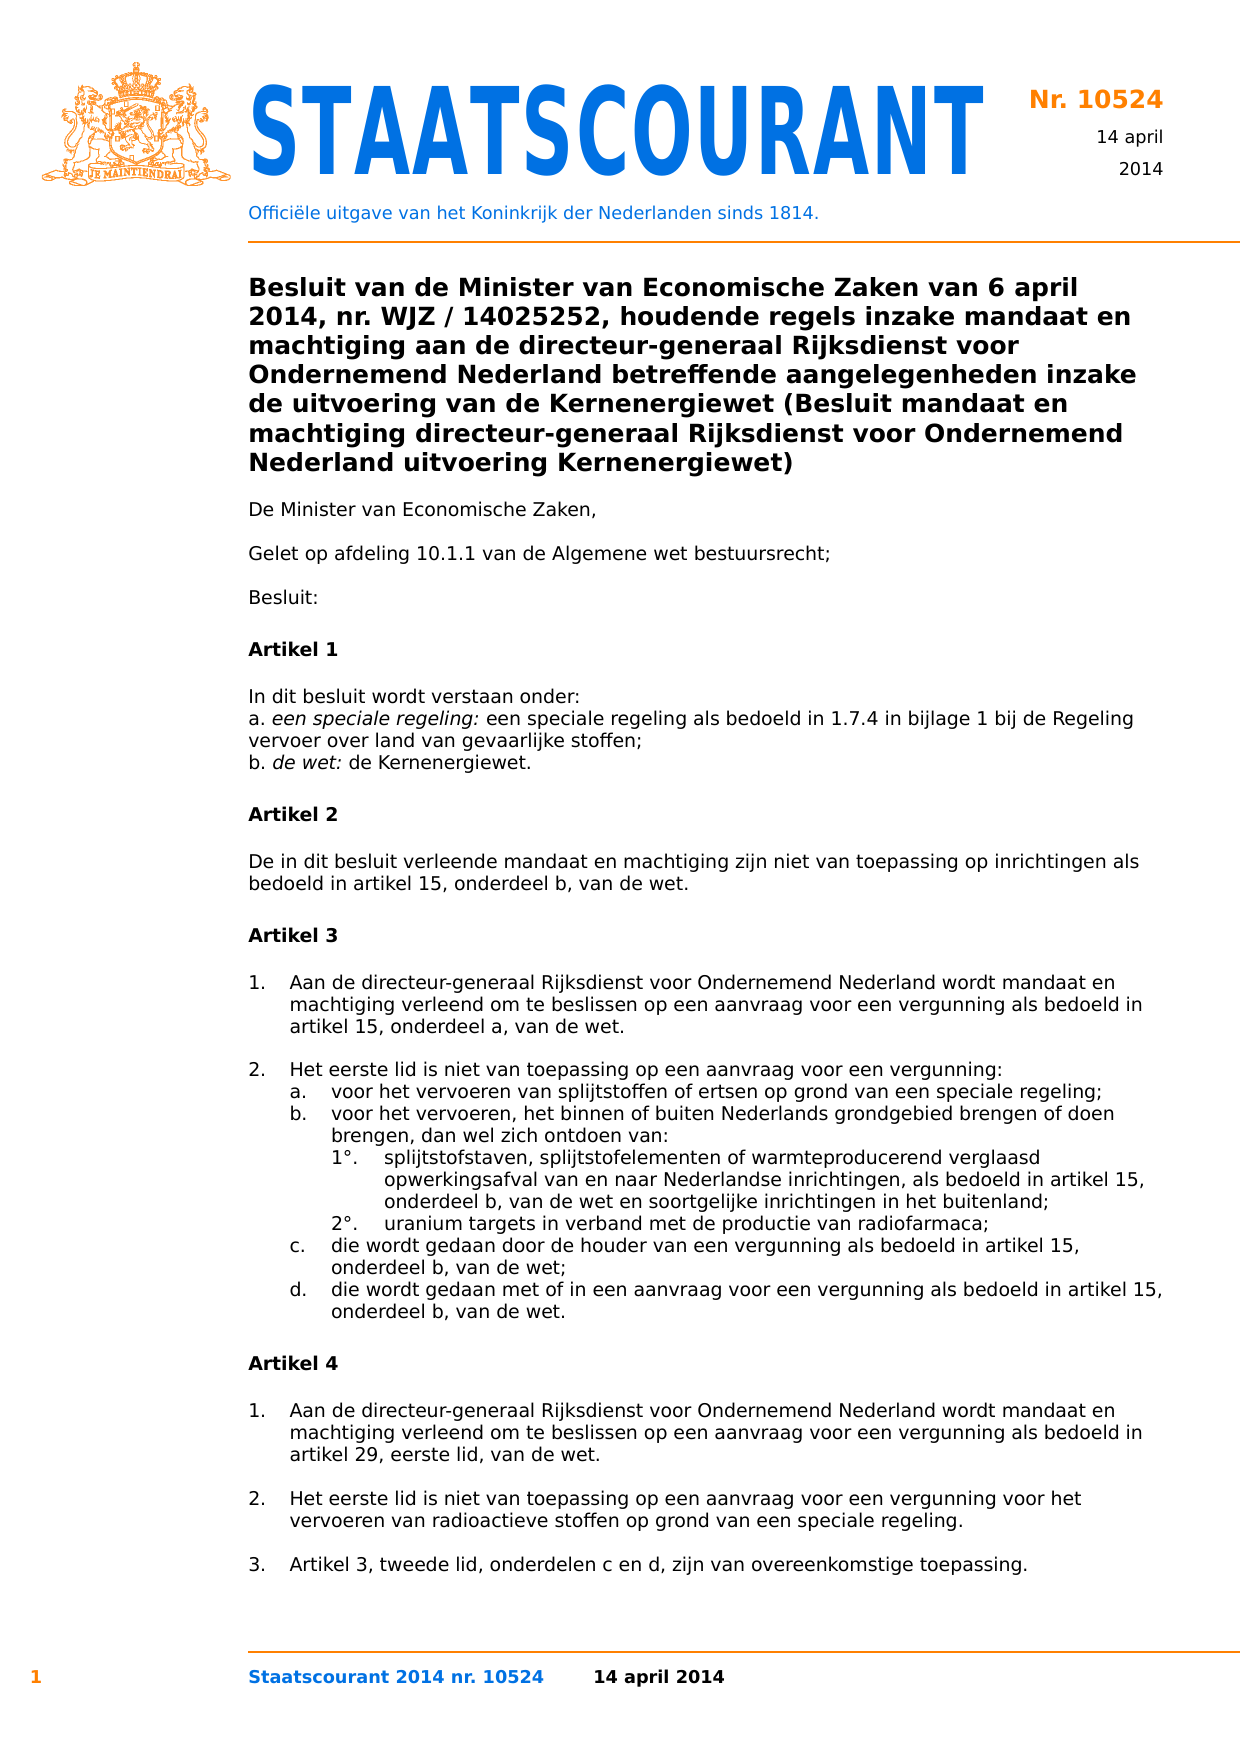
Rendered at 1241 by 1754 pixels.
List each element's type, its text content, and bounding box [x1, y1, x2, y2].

text 3. Artikel 3, tweede lid, onderdelen c en d, zijn van overeenkomstige toepassing. [248, 1554, 1163, 1576]
text De Minister van Economische Zaken, [248, 499, 1163, 521]
text 2°. uranium targets in verband met de productie van radiofarmaca; [331, 1213, 1163, 1235]
table_cell Officiële uitgave van het Koninkrijk der Nederlanden sinds 1814. [248, 203, 1240, 241]
text d. die wordt gedaan met of in een aanvraag voor een vergunning als bedoeld in artikel 15, onderdeel b, van de wet. [289, 1279, 1163, 1323]
text Besluit: [248, 587, 1163, 609]
subtitle Artikel 3 [248, 924, 1163, 947]
text c. die wordt gedaan door de houder van een vergunning als bedoeld in artikel 15, onderdeel b, van de wet; [289, 1235, 1163, 1279]
table_cell 2014 [998, 153, 1240, 203]
table_header [25, 62, 248, 241]
picture [41, 62, 231, 186]
table_header STAATSCOURANT [248, 62, 998, 203]
text Gelet op afdeling 10.1.1 van de Algemene wet bestuursrecht; [248, 543, 1163, 565]
subtitle Besluit van de Minister van Economische Zaken van 6 april 2014, nr. WJZ / 14025252, houdende regels inzake mandaat en machtiging aan de directeur-generaal Rijksdienst voor Ondernemend Nederland betreffende aangelegenheden inzake de uitvoering van de Kernenergiewet (Besluit mandaat en machtiging directeur-generaal Rijksdienst voor Ondernemend Nederland uitvoering Kernenergiewet) [248, 273, 1163, 477]
text b. voor het vervoeren, het binnen of buiten Nederlands grondgebied brengen of doen brengen, dan wel zich ontdoen van: [289, 1103, 1163, 1147]
subtitle Artikel 2 [248, 804, 1163, 826]
table_header Nr. 10524 [998, 62, 1240, 121]
table_cell 14 april [998, 121, 1240, 153]
text 1°. splijtstofstaven, splijtstofelementen of warmteproducerend verglaasd opwerkingsafval van en naar Nederlandse inrichtingen, als bedoeld in artikel 15, onderdeel b, van de wet en soortgelijke inrichtingen in het buitenland; [331, 1147, 1163, 1213]
text 1. Aan de directeur-generaal Rijksdienst voor Ondernemend Nederland wordt mandaat en machtiging verleend om te beslissen op een aanvraag voor een vergunning als bedoeld in artikel 15, onderdeel a, van de wet. [248, 972, 1163, 1037]
text b. de wet: de Kernenergiewet. [248, 752, 1163, 774]
text a. een speciale regeling: een speciale regeling als bedoeld in 1.7.4 in bijlage 1 bij de Regeling vervoer over land van gevaarlijke stoffen; [248, 708, 1163, 752]
text 2. Het eerste lid is niet van toepassing op een aanvraag voor een vergunning: [248, 1059, 1163, 1081]
text a. voor het vervoeren van splijtstoffen of ertsen op grond van een speciale regeling; [289, 1081, 1163, 1103]
text 1. Aan de directeur-generaal Rijksdienst voor Ondernemend Nederland wordt mandaat en machtiging verleend om te beslissen op een aanvraag voor een vergunning als bedoeld in artikel 29, eerste lid, van de wet. [248, 1400, 1163, 1466]
text In dit besluit wordt verstaan onder: [248, 686, 1163, 708]
subtitle Artikel 1 [248, 639, 1163, 661]
subtitle Artikel 4 [248, 1353, 1163, 1375]
text De in dit besluit verleende mandaat en machtiging zijn niet van toepassing op inrichtingen als bedoeld in artikel 15, onderdeel b, van de wet. [248, 851, 1163, 894]
text 2. Het eerste lid is niet van toepassing op een aanvraag voor een vergunning voor het vervoeren van radioactieve stoffen op grond van een speciale regeling. [248, 1488, 1163, 1532]
